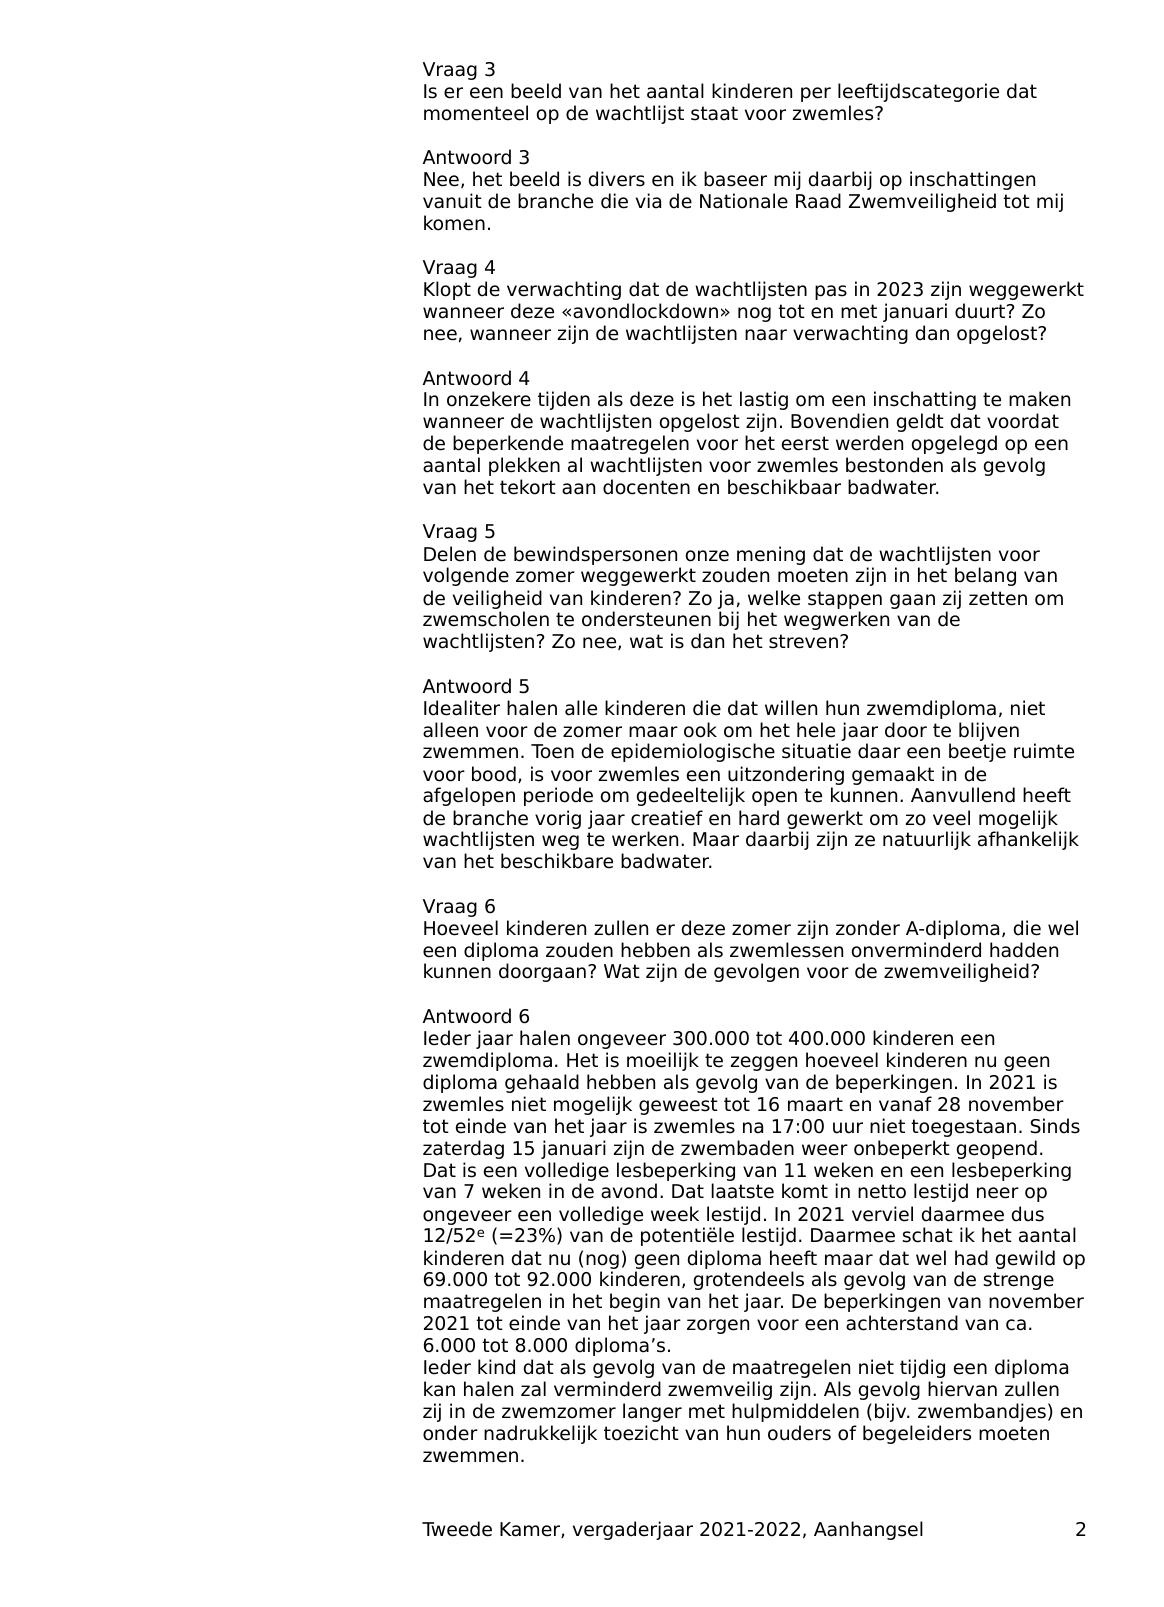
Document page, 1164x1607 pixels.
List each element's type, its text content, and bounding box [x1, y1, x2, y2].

text Antwoord 3 [422, 147, 1087, 169]
text Ieder kind dat als gevolg van de maatregelen niet tijdig een diploma kan halen zal verminderd zwemveilig zijn. Als gevolg hiervan zullen zij in de zwemzomer langer met hulpmiddelen (bijv. zwembandjes) en onder nadrukkelijk toezicht van hun ouders of begeleiders moeten zwemmen. [422, 1357, 1087, 1467]
text Antwoord 5 [422, 676, 1087, 697]
text Nee, het beeld is divers en ik baseer mij daarbij op inschattingen vanuit de branche die via de Nationale Raad Zwemveiligheid tot mij komen. [422, 169, 1087, 235]
text Vraag 5 [422, 521, 1087, 543]
text Vraag 4 [422, 257, 1087, 279]
text Antwoord 6 [422, 1006, 1087, 1028]
text Is er een beeld van het aantal kinderen per leeftijdscategorie dat momenteel op de wachtlijst staat voor zwemles? [422, 81, 1087, 125]
text Idealiter halen alle kinderen die dat willen hun zwemdiploma, niet alleen voor de zomer maar ook om het hele jaar door te blijven zwemmen. Toen de epidemiologische situatie daar een beetje ruimte voor bood, is voor zwemles een uitzondering gemaakt in de afgelopen periode om gedeeltelijk open te kunnen. Aanvullend heeft de branche vorig jaar creatief en hard gewerkt om zo veel mogelijk wachtlijsten weg te werken. Maar daarbij zijn ze natuurlijk afhankelijk van het beschikbare badwater. [422, 697, 1087, 873]
text Delen de bewindspersonen onze mening dat de wachtlijsten voor volgende zomer weggewerkt zouden moeten zijn in het belang van de veiligheid van kinderen? Zo ja, welke stappen gaan zij zetten om zwemscholen te ondersteunen bij het wegwerken van de wachtlijsten? Zo nee, wat is dan het streven? [422, 543, 1087, 653]
text In onzekere tijden als deze is het lastig om een inschatting te maken wanneer de wachtlijsten opgelost zijn. Bovendien geldt dat voordat de beperkende maatregelen voor het eerst werden opgelegd op een aantal plekken al wachtlijsten voor zwemles bestonden als gevolg van het tekort aan docenten en beschikbaar badwater. [422, 389, 1087, 499]
text Ieder jaar halen ongeveer 300.000 tot 400.000 kinderen een zwemdiploma. Het is moeilijk te zeggen hoeveel kinderen nu geen diploma gehaald hebben als gevolg van de beperkingen. In 2021 is zwemles niet mogelijk geweest tot 16 maart en vanaf 28 november tot einde van het jaar is zwemles na 17:00 uur niet toegestaan. Sinds zaterdag 15 januari zijn de zwembaden weer onbeperkt geopend. [422, 1028, 1087, 1159]
text Dat is een volledige lesbeperking van 11 weken en een lesbeperking van 7 weken in de avond. Dat laatste komt in netto lestijd neer op ongeveer een volledige week lestijd. In 2021 verviel daarmee dus 12/52e (=23%) van de potentiële lestijd. Daarmee schat ik het aantal kinderen dat nu (nog) geen diploma heeft maar dat wel had gewild op 69.000 tot 92.000 kinderen, grotendeels als gevolg van de strenge maatregelen in het begin van het jaar. De beperkingen van november 2021 tot einde van het jaar zorgen voor een achterstand van ca. 6.000 tot 8.000 diploma’s. [422, 1159, 1087, 1357]
text Klopt de verwachting dat de wachtlijsten pas in 2023 zijn weggewerkt wanneer deze «avondlockdown» nog tot en met januari duurt? Zo nee, wanneer zijn de wachtlijsten naar verwachting dan opgelost? [422, 279, 1087, 345]
text Vraag 6 [422, 896, 1087, 917]
text Antwoord 4 [422, 367, 1087, 389]
text Hoeveel kinderen zullen er deze zomer zijn zonder A-diploma, die wel een diploma zouden hebben als zwemlessen onverminderd hadden kunnen doorgaan? Wat zijn de gevolgen voor de zwemveiligheid? [422, 917, 1087, 983]
text Vraag 3 [422, 59, 1087, 81]
